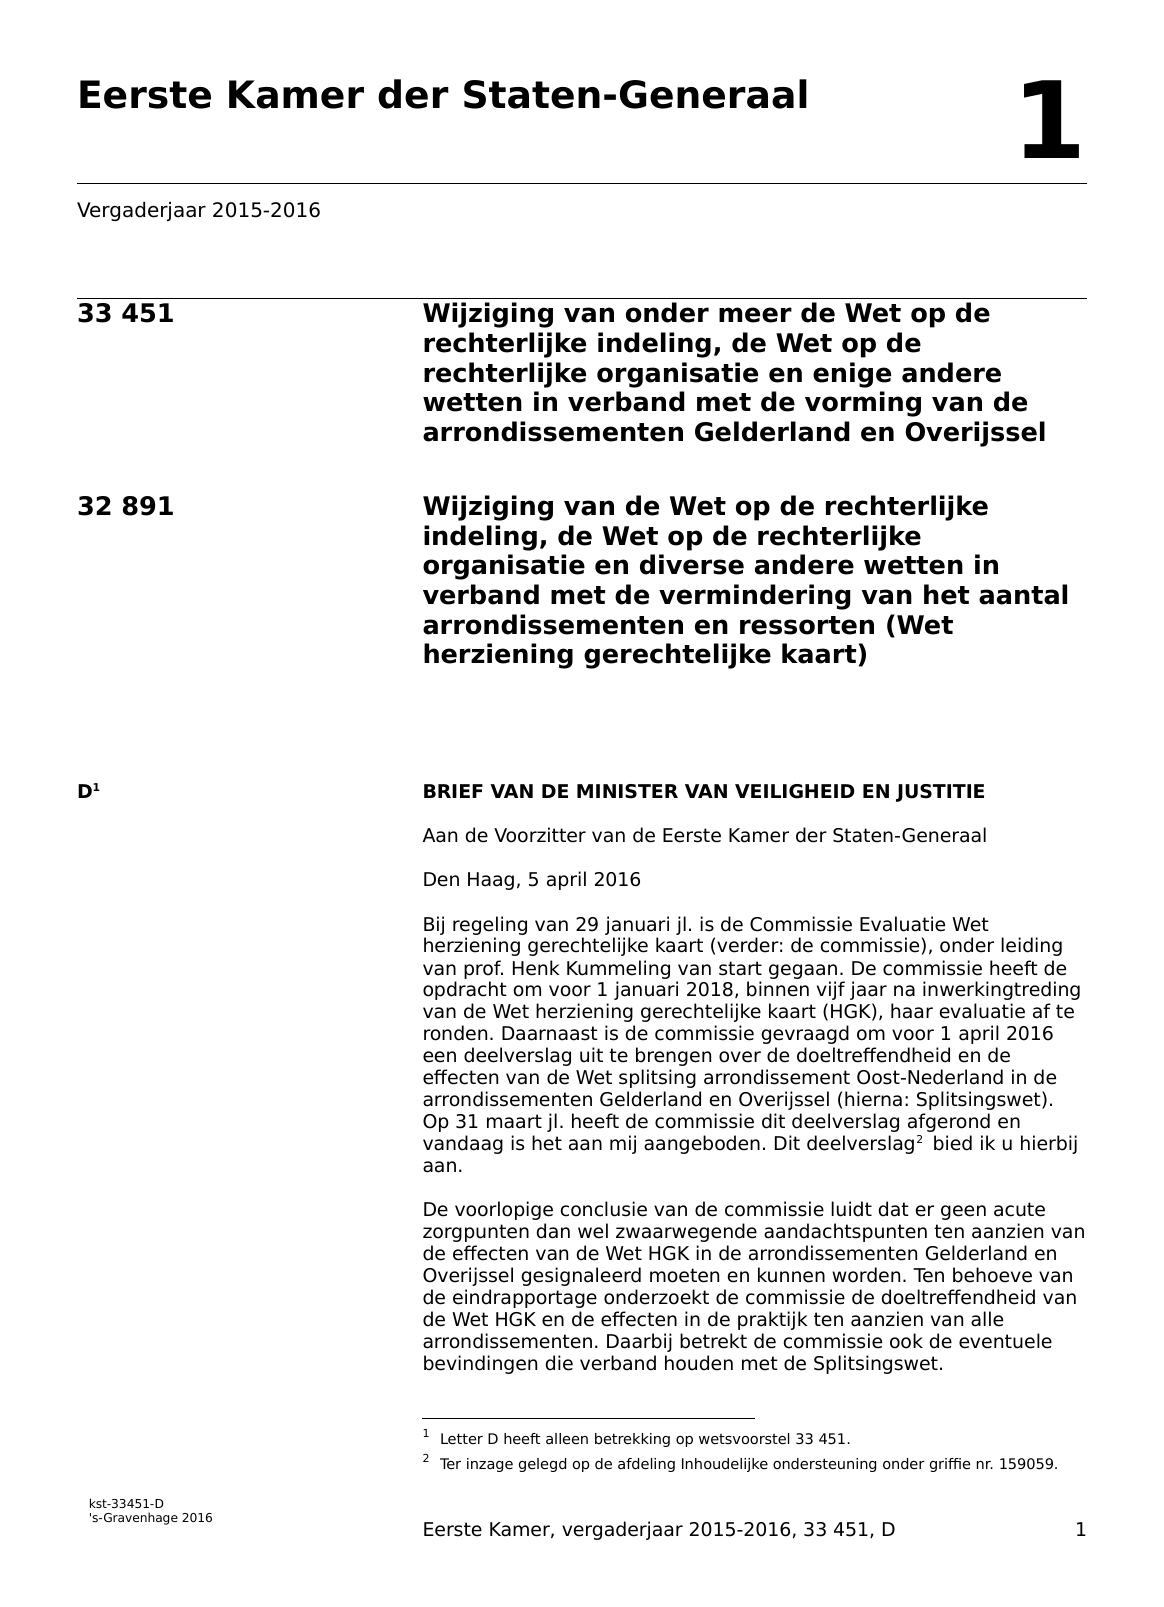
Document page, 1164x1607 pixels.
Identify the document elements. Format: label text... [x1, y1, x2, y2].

text Ter inzage gelegd op de afdeling Inhoudelijke ondersteuning onder griffie nr. 159059. [422, 1452, 1087, 1474]
text De voorlopige conclusie van de commissie luidt dat er geen acute zorgpunten dan wel zwaarwegende aandachtspunten ten aanzien van de effecten van de Wet HGK in de arrondissementen Gelderland en Overijssel gesignaleerd moeten en kunnen worden. Ten behoeve van de eindrapportage onderzoekt de commissie de doeltreffendheid van de Wet HGK en de effecten in de praktijk ten aanzien van alle arrondissementen. Daarbij betrekt de commissie ook de eventuele bevindingen die verband houden met de Splitsingswet. [422, 1199, 1087, 1375]
text 's-Gravenhage 2016 [88, 1511, 323, 1525]
text Den Haag, 5 april 2016 [422, 869, 1087, 891]
table_cell Vergaderjaar 2015-2016 [77, 184, 1087, 298]
text Letter D heeft alleen betrekking op wetsvoorstel 33 451. [422, 1427, 1087, 1449]
text Aan de Voorzitter van de Eerste Kamer der Staten-Generaal [422, 825, 1087, 847]
subtitle 33 451 Wijziging van onder meer de Wet op de rechterlijke indeling, de Wet op de rechterlijke organisatie en enige andere wetten in verband met de vorming van de arrondissementen Gelderland en Overijssel [77, 299, 1087, 447]
text Bij regeling van 29 januari jl. is de Commissie Evaluatie Wet herziening gerechtelijke kaart (verder: de commissie), onder leiding van prof. Henk Kummeling van start gegaan. De commissie heeft de opdracht om voor 1 januari 2018, binnen vijf jaar na inwerkingtreding van de Wet herziening gerechtelijke kaart (HGK), haar evaluatie af te ronden. Daarnaast is de commissie gevraagd om voor 1 april 2016 een deelverslag uit te brengen over de doeltreffendheid en de effecten van de Wet splitsing arrondissement Oost-Nederland in de arrondissementen Gelderland en Overijssel (hierna: Splitsingswet). Op 31 maart jl. heeft de commissie dit deelverslag afgerond en vandaag is het aan mij aangeboden. Dit deelverslag bied ik u hierbij aan. [422, 913, 1087, 1177]
subtitle 32 891 Wijziging van de Wet op de rechterlijke indeling, de Wet op de rechterlijke organisatie en diverse andere wetten in verband met de vermindering van het aantal arrondissementen en ressorten (Wet herziening gerechtelijke kaart) [77, 492, 1087, 670]
text kst-33451-D [88, 1497, 323, 1511]
table_header 1 [886, 59, 1087, 183]
table_header Eerste Kamer der Staten-Generaal [77, 59, 886, 183]
subtitle D BRIEF VAN DE MINISTER VAN VEILIGHEID EN JUSTITIE [77, 781, 1087, 803]
